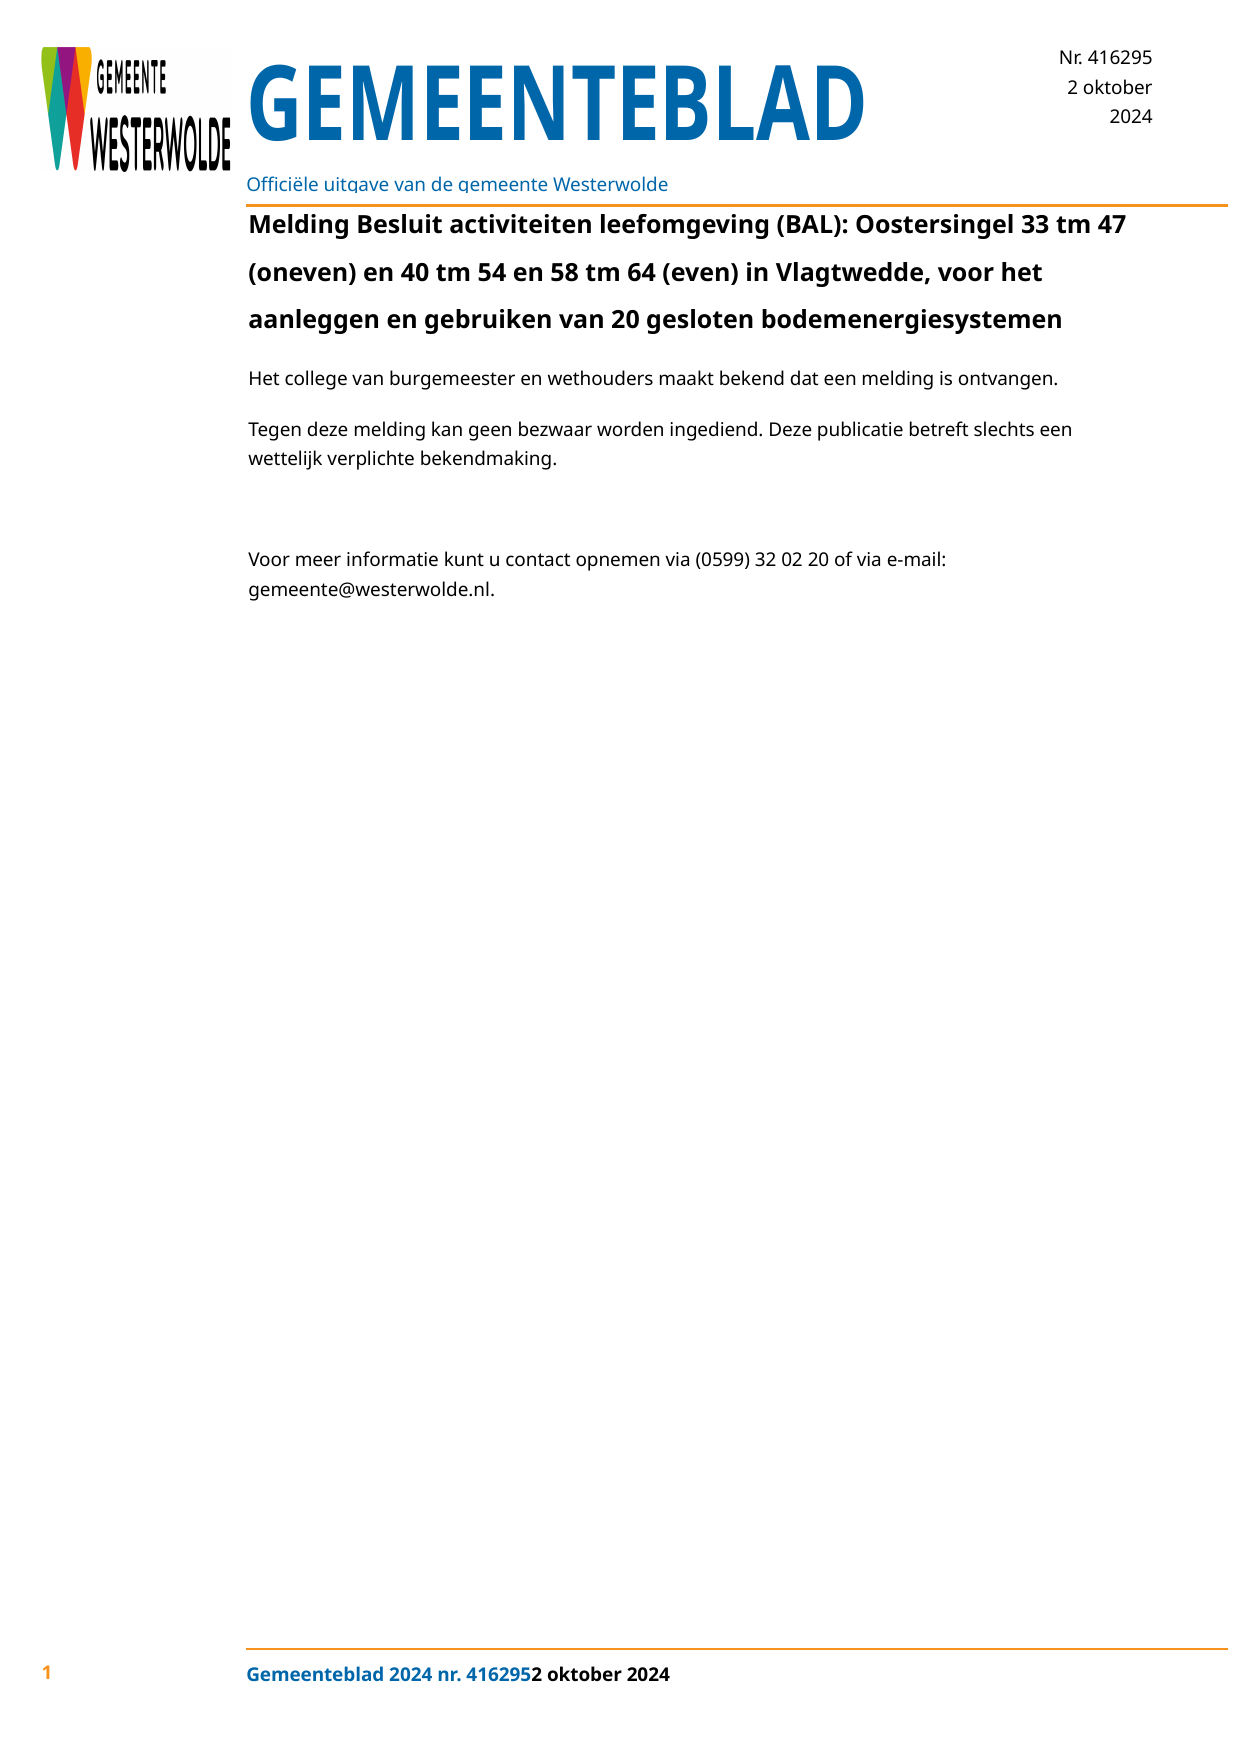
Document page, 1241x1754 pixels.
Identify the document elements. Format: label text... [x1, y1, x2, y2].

text Tegen deze melding kan geen bezwaar worden ingediend. Deze publicatie betreft slechts een wettelijk verplichte bekendmaking. [248, 416, 1152, 471]
text Het college van burgemeester en wethouders maakt bekend dat een melding is ontvangen. [248, 366, 1152, 391]
text Melding Besluit activiteiten leefomgeving (BAL): Oostersingel 33 tm 47 (oneven) en 40 tm 54 en 58 tm 64 (even) in Vlagtwedde, voor het aanleggen en gebruiken van 20 gesloten bodemenergiesystemen [248, 207, 1152, 336]
text Voor meer informatie kunt u contact opnemen via (0599) 32 02 20 of via e-mail: gemeente@westerwolde.nl. [248, 546, 1152, 602]
picture [41, 47, 231, 172]
